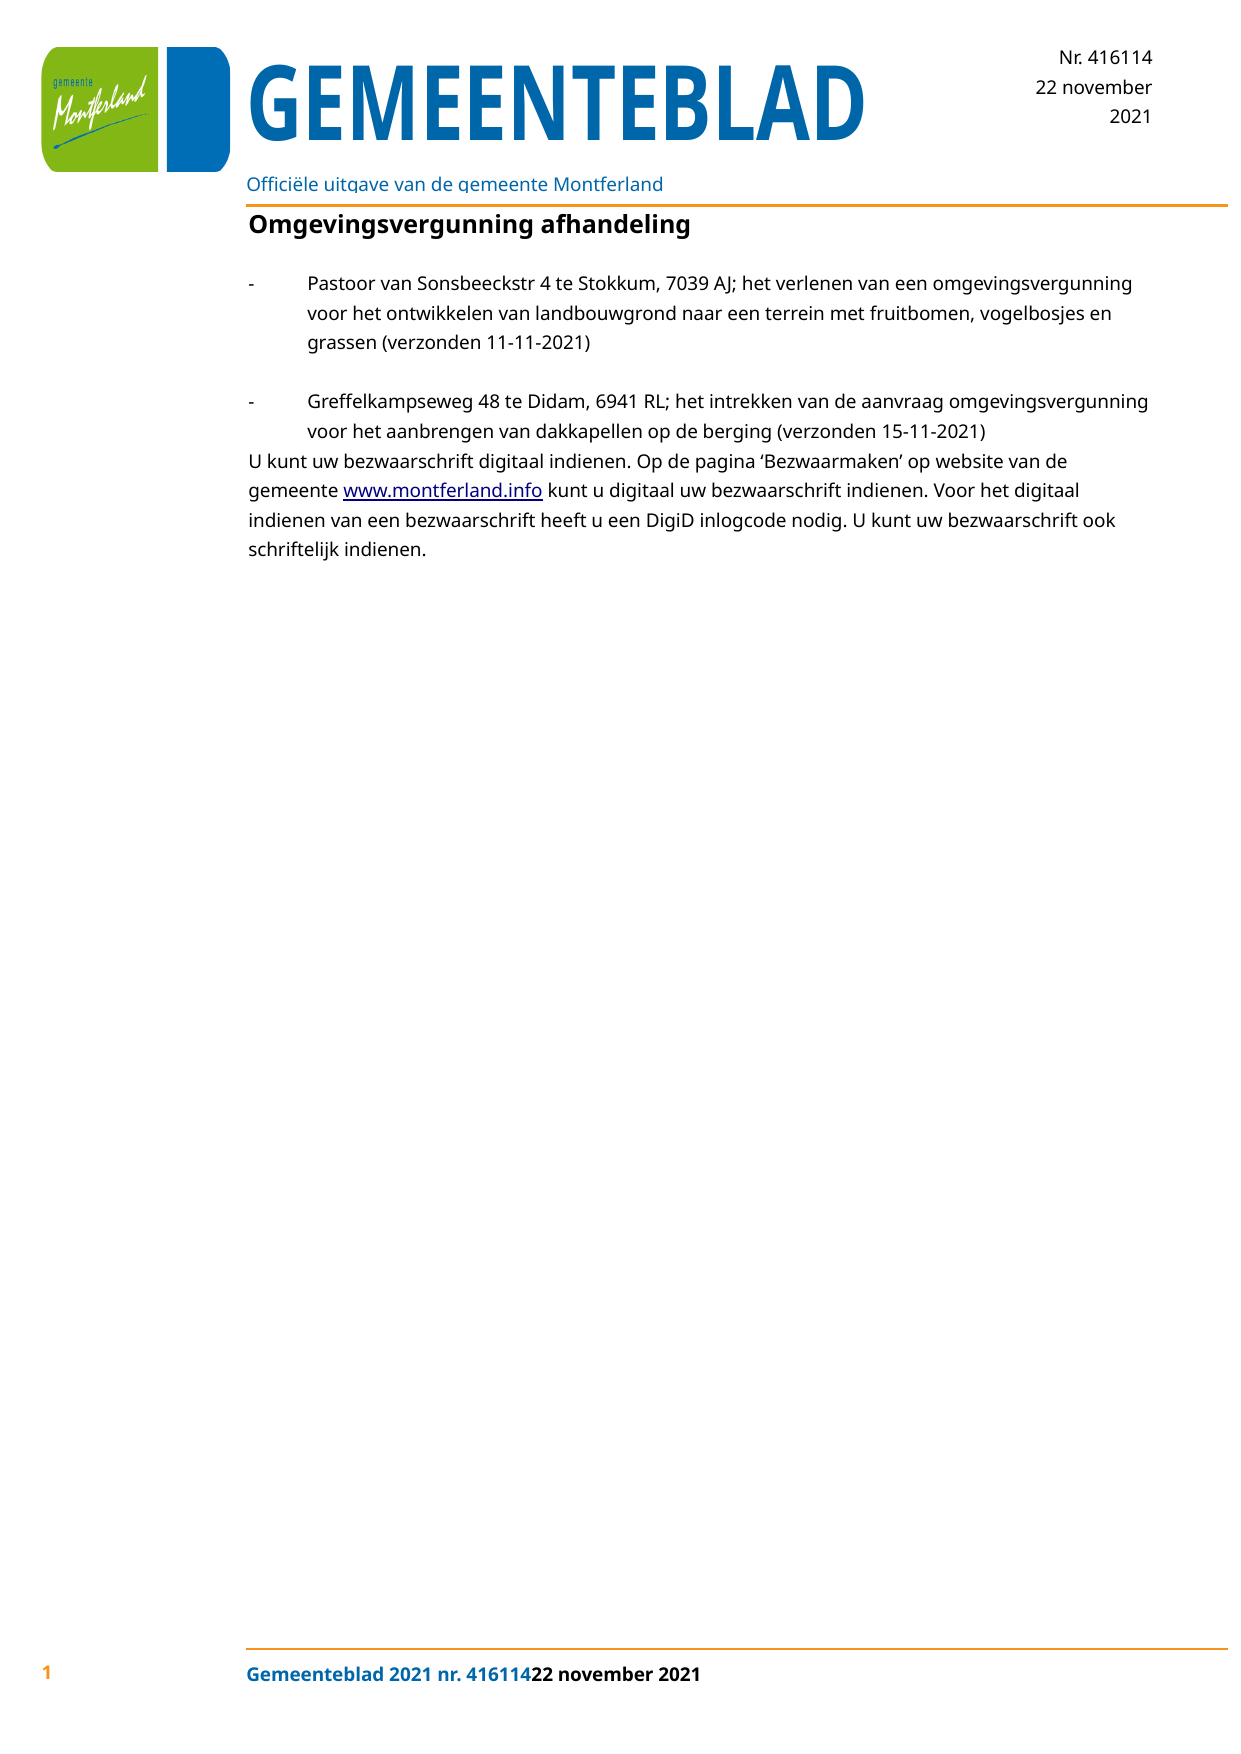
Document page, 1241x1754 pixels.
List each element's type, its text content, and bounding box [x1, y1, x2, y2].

text Omgevingsvergunning afhandeling [248, 207, 1152, 241]
picture [41, 47, 231, 172]
text U kunt uw bezwaarschrift digitaal indienen. Op de pagina ‘Bezwaarmaken’ op website van de gemeente www.montferland.info kunt u digitaal uw bezwaarschrift indienen. Voor het digitaal indienen van een bezwaarschrift heeft u een DigiD inlogcode nodig. U kunt uw bezwaarschrift ook schriftelijk indienen. [248, 448, 1152, 562]
list Pastoor van Sonsbeeckstr 4 te Stokkum, 7039 AJ; het verlenen van een omgevingsvergunning voor het ontwikkelen van landbouwgrond naar een terrein met fruitbomen, vogelbosjes en grassen (verzonden 11-11-2021) [248, 270, 1152, 355]
list Greffelkampseweg 48 te Didam, 6941 RL; het intrekken van de aanvraag omgevingsvergunning voor het aanbrengen van dakkapellen op de berging (verzonden 15-11-2021) [248, 389, 1152, 444]
